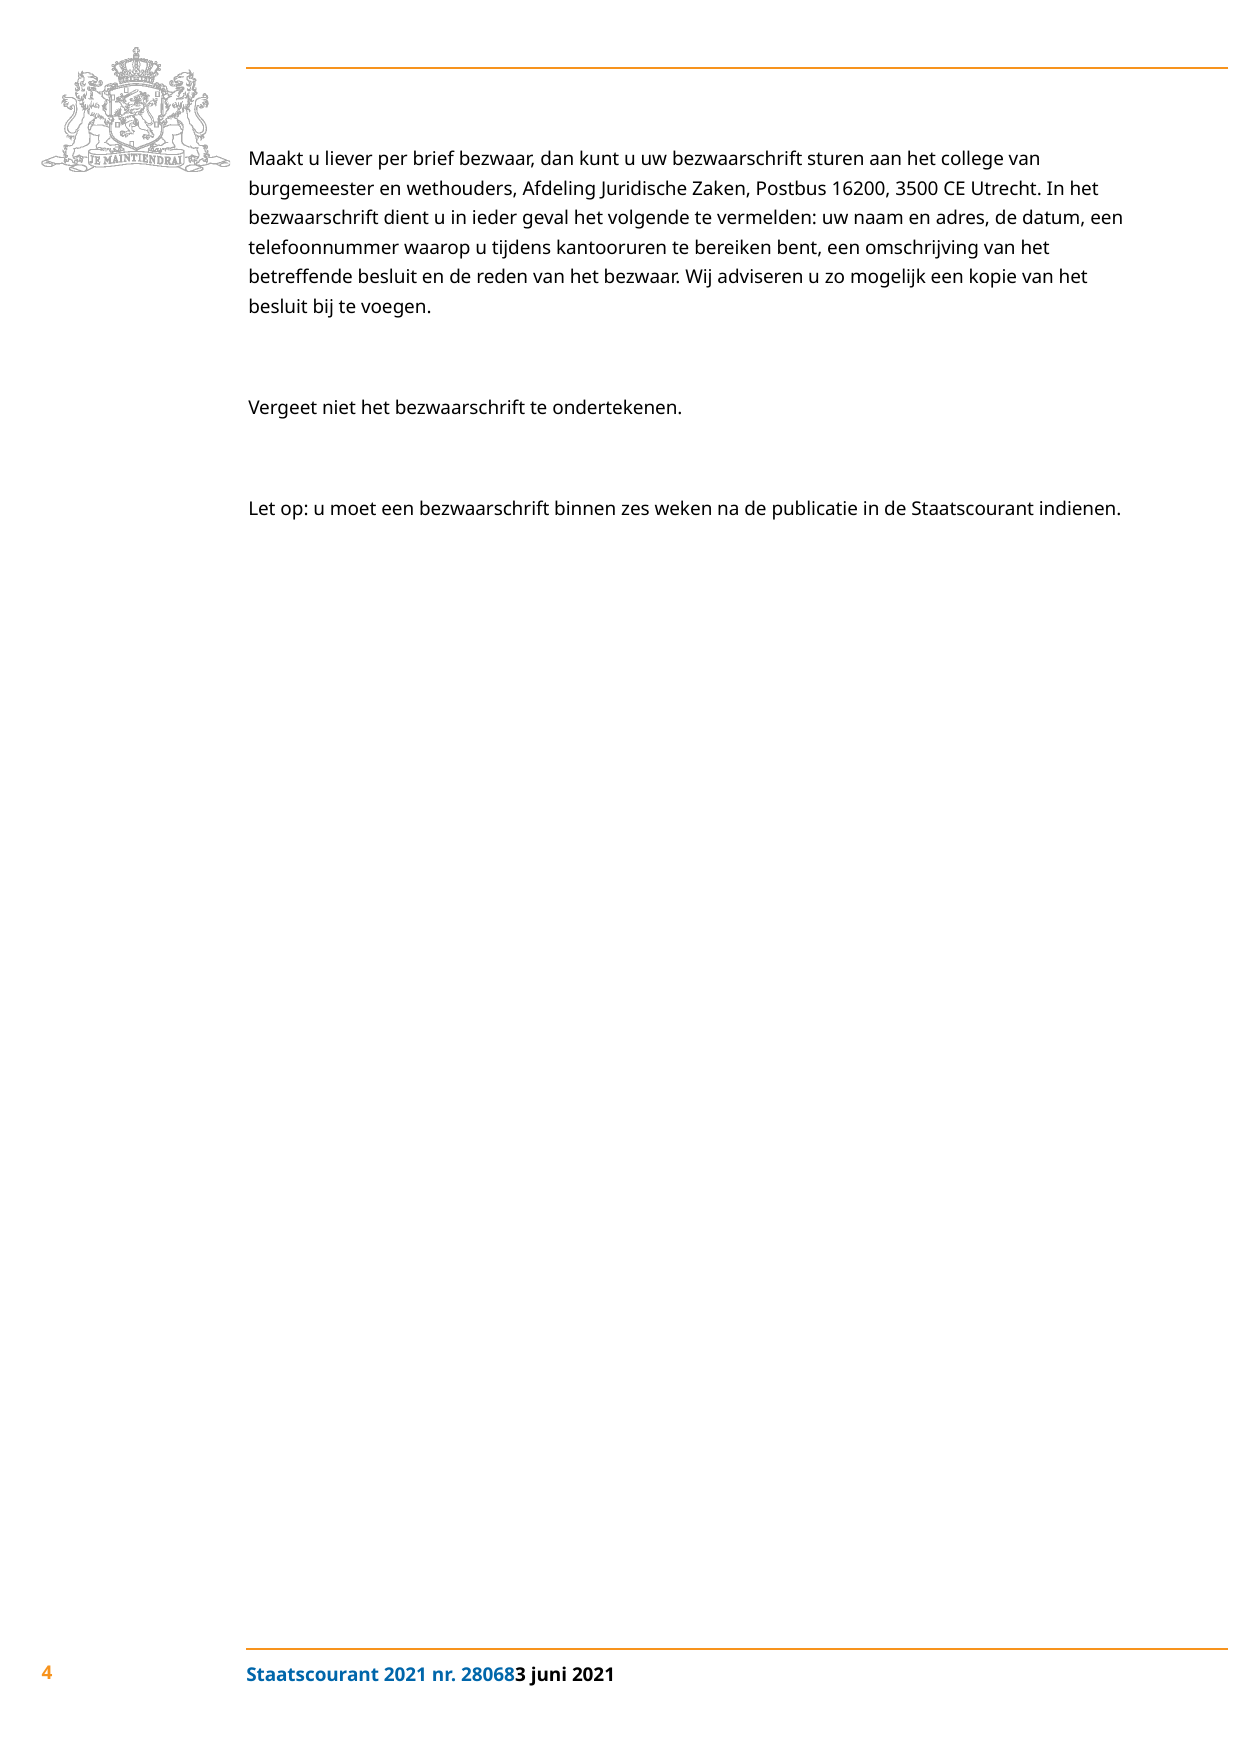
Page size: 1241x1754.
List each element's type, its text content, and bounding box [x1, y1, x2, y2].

text Let op: u moet een bezwaarschrift binnen zes weken na de publicatie in de Staatscourant indienen. [248, 495, 1152, 521]
text Vergeet niet het bezwaarschrift te ondertekenen. [248, 394, 1152, 420]
text Maakt u liever per brief bezwaar, dan kunt u uw bezwaarschrift sturen aan het college van burgemeester en wethouders, Afdeling Juridische Zaken, Postbus 16200, 3500 CE Utrecht. In het bezwaarschrift dient u in ieder geval het volgende te vermelden: uw naam en adres, de datum, een telefoonnummer waarop u tijdens kantooruren te bereiken bent, een omschrijving van het betreffende besluit en de reden van het bezwaar. Wij adviseren u zo mogelijk een kopie van het besluit bij te voegen. [248, 145, 1152, 319]
picture [41, 47, 231, 172]
